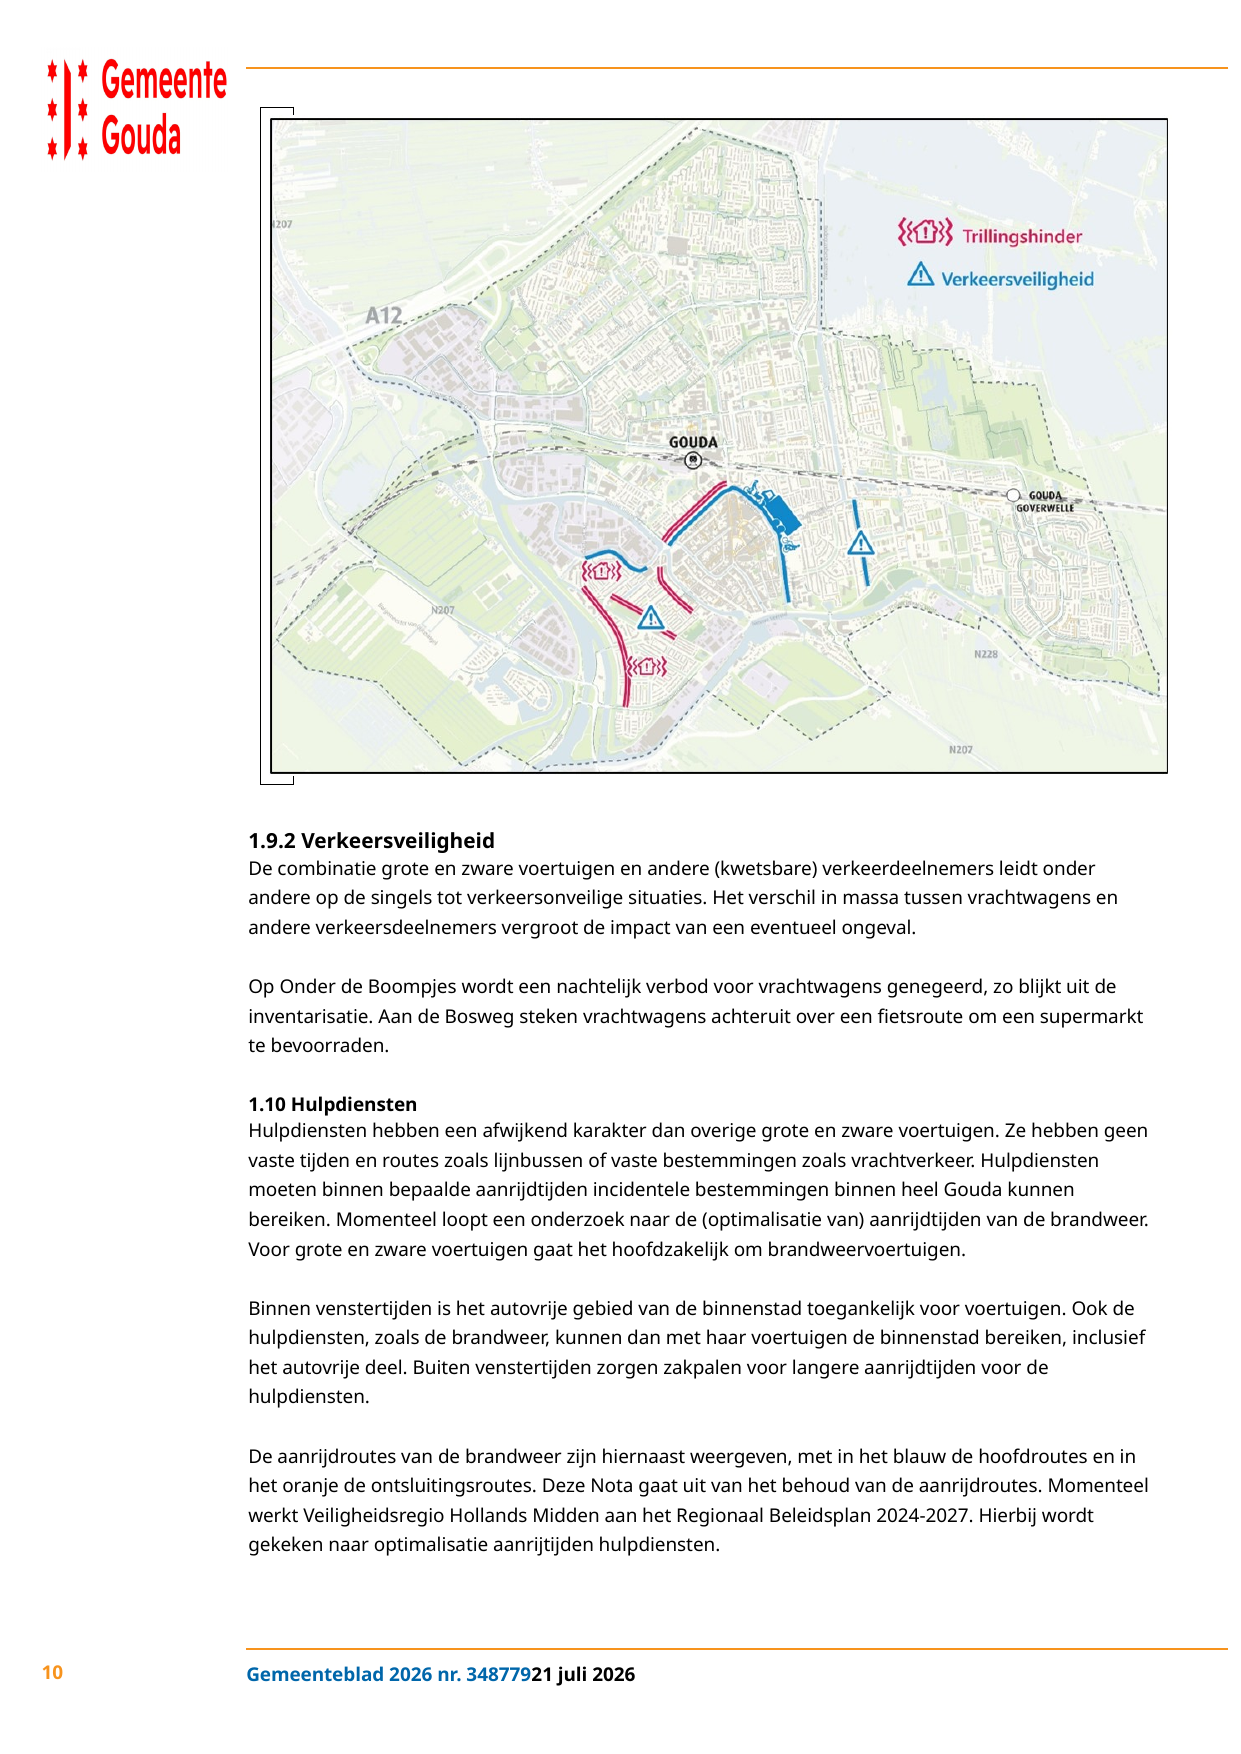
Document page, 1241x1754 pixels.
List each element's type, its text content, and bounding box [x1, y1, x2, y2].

picture [268, 115, 1173, 776]
text Binnen venstertijden is het autovrije gebied van de binnenstad toegankelijk voor voertuigen. Ook de hulpdiensten, zoals de brandweer, kunnen dan met haar voertuigen de binnenstad bereiken, inclusief het autovrije deel. Buiten venstertijden zorgen zakpalen voor langere aanrijdtijden voor de hulpdiensten. [248, 1295, 1152, 1409]
text 1.9.2 Verkeersveiligheid [248, 827, 1152, 855]
text De aanrijdroutes van de brandweer zijn hiernaast weergeven, met in het blauw de hoofdroutes en in het oranje de ontsluitingsroutes. Deze Nota gaat uit van het behoud van de aanrijdroutes. Momenteel werkt Veiligheidsregio Hollands Midden aan het Regionaal Beleidsplan 2024-2027. Hierbij wordt gekeken naar optimalisatie aanrijtijden hulpdiensten. [248, 1443, 1152, 1557]
text De combinatie grote en zware voertuigen en andere (kwetsbare) verkeerdeelnemers leidt onder andere op de singels tot verkeersonveilige situaties. Het verschil in massa tussen vrachtwagens en andere verkeersdeelnemers vergroot de impact van een eventueel ongeval. [248, 855, 1152, 940]
picture [41, 47, 231, 172]
text Hulpdiensten hebben een afwijkend karakter dan overige grote en zware voertuigen. Ze hebben geen vaste tijden en routes zoals lijnbussen of vaste bestemmingen zoals vrachtverkeer. Hulpdiensten moeten binnen bepaalde aanrijdtijden incidentele bestemmingen binnen heel Gouda kunnen bereiken. Momenteel loopt een onderzoek naar de (optimalisatie van) aanrijdtijden van de brandweer. Voor grote en zware voertuigen gaat het hoofdzakelijk om brandweervoertuigen. [248, 1117, 1152, 1261]
text Op Onder de Boompjes wordt een nachtelijk verbod voor vrachtwagens genegeerd, zo blijkt uit de inventarisatie. Aan de Bosweg steken vrachtwagens achteruit over een fietsroute om een supermarkt te bevoorraden. [248, 973, 1152, 1058]
text 1.10 Hulpdiensten [248, 1092, 1152, 1117]
